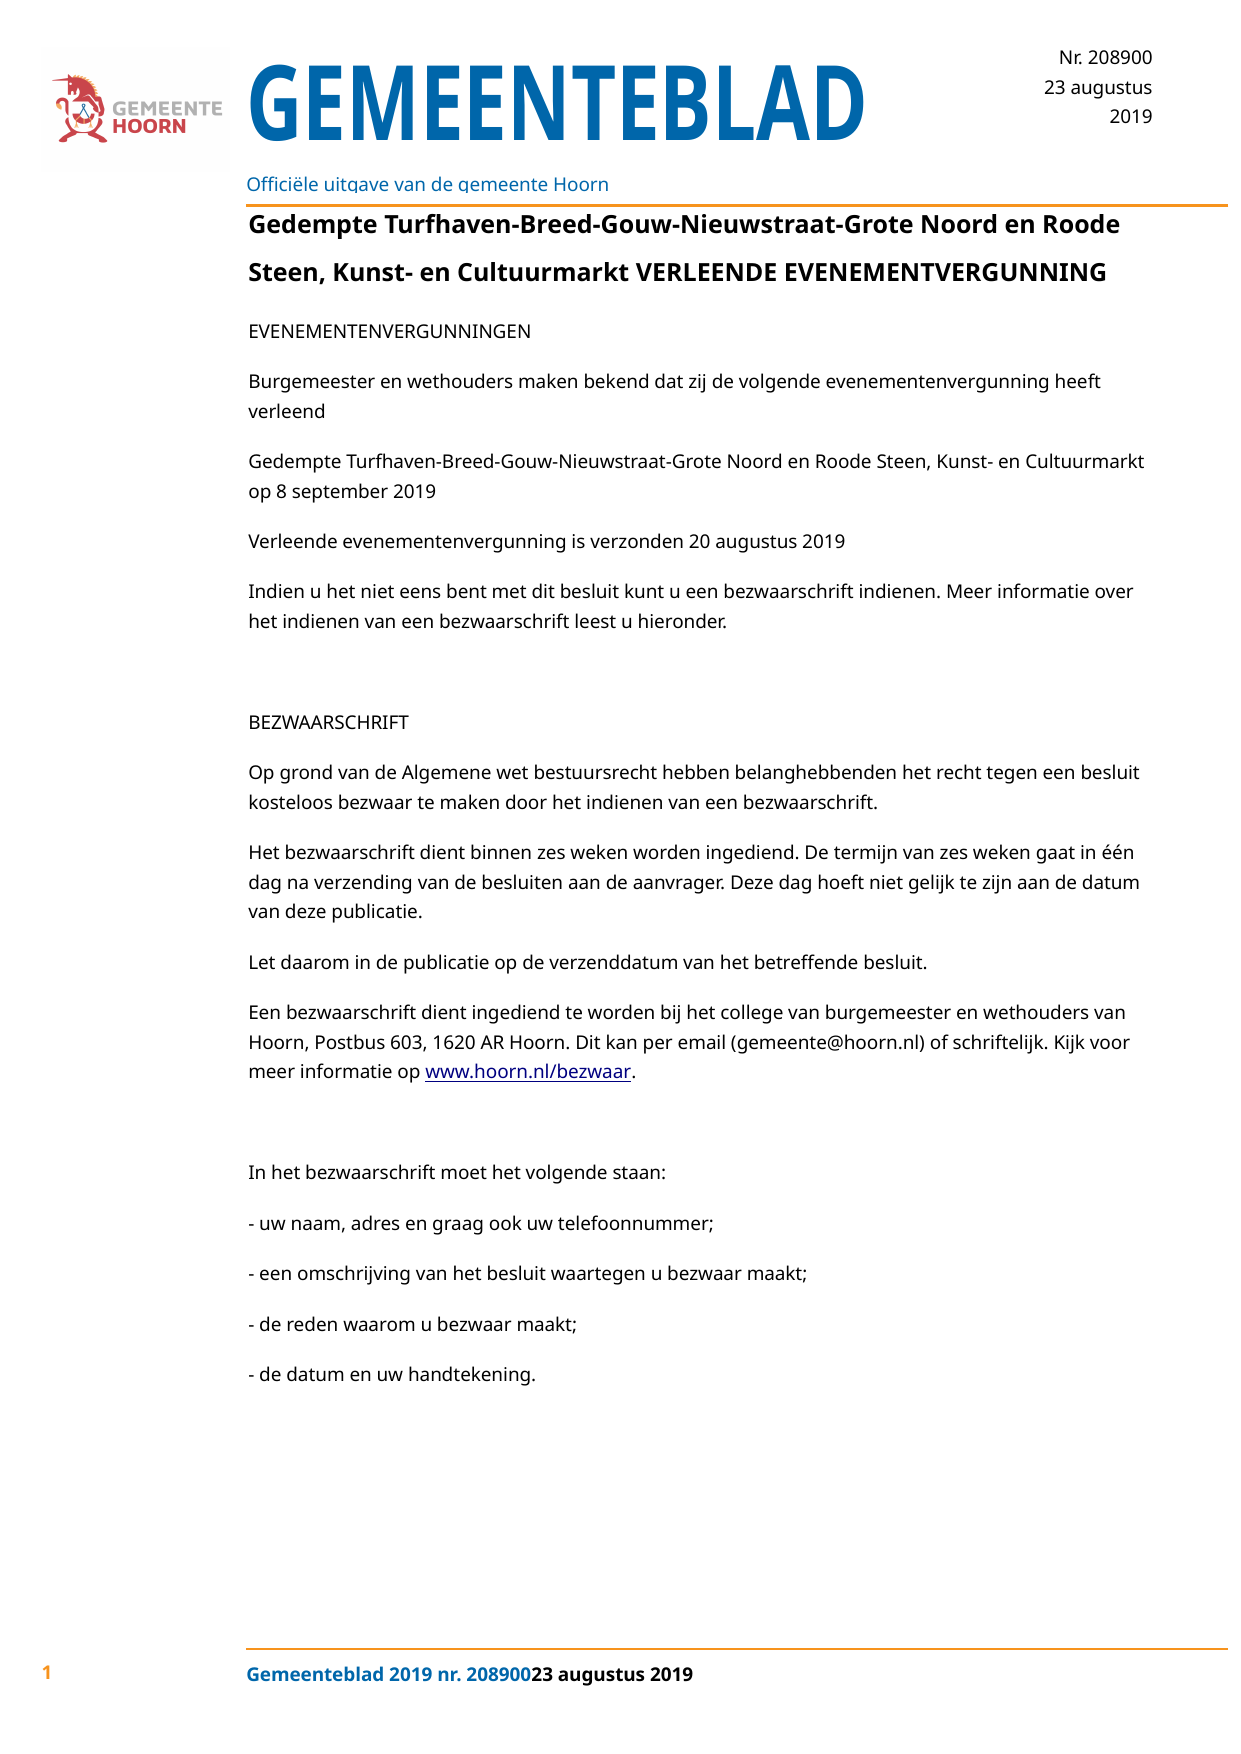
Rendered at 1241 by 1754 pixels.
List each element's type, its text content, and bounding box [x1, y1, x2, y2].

text BEZWAARSCHRIFT [248, 709, 1152, 735]
text In het bezwaarschrift moet het volgende staan: [248, 1159, 1152, 1185]
text - de datum en uw handtekening. [248, 1361, 1152, 1387]
text EVENEMENTENVERGUNNINGEN [248, 318, 1152, 344]
text - uw naam, adres en graag ook uw telefoonnummer; [248, 1210, 1152, 1236]
picture [41, 47, 231, 172]
text Verleende evenementenvergunning is verzonden 20 augustus 2019 [248, 528, 1152, 554]
text Burgemeester en wethouders maken bekend dat zij de volgende evenementenvergunning heeft verleend [248, 368, 1152, 424]
text Indien u het niet eens bent met dit besluit kunt u een bezwaarschrift indienen. Meer informatie over het indienen van een bezwaarschrift leest u hieronder. [248, 579, 1152, 634]
text Op grond van de Algemene wet bestuursrecht hebben belanghebbenden het recht tegen een besluit kosteloos bezwaar te maken door het indienen van een bezwaarschrift. [248, 759, 1152, 815]
text - de reden waarom u bezwaar maakt; [248, 1311, 1152, 1337]
text Let daarom in de publicatie op de verzenddatum van het betreffende besluit. [248, 949, 1152, 975]
text Gedempte Turfhaven-Breed-Gouw-Nieuwstraat-Grote Noord en Roode Steen, Kunst- en Cultuurmarkt VERLEENDE EVENEMENTVERGUNNING [248, 207, 1152, 288]
text - een omschrijving van het besluit waartegen u bezwaar maakt; [248, 1260, 1152, 1286]
text Het bezwaarschrift dient binnen zes weken worden ingediend. De termijn van zes weken gaat in één dag na verzending van de besluiten aan de aanvrager. Deze dag hoeft niet gelijk te zijn aan de datum van deze publicatie. [248, 839, 1152, 924]
text Gedempte Turfhaven-Breed-Gouw-Nieuwstraat-Grote Noord en Roode Steen, Kunst- en Cultuurmarkt op 8 september 2019 [248, 448, 1152, 504]
text Een bezwaarschrift dient ingediend te worden bij het college van burgemeester en wethouders van Hoorn, Postbus 603, 1620 AR Hoorn. Dit kan per email (gemeente@hoorn.nl) of schriftelijk. Kijk voor meer informatie op www.hoorn.nl/bezwaar. [248, 999, 1152, 1084]
